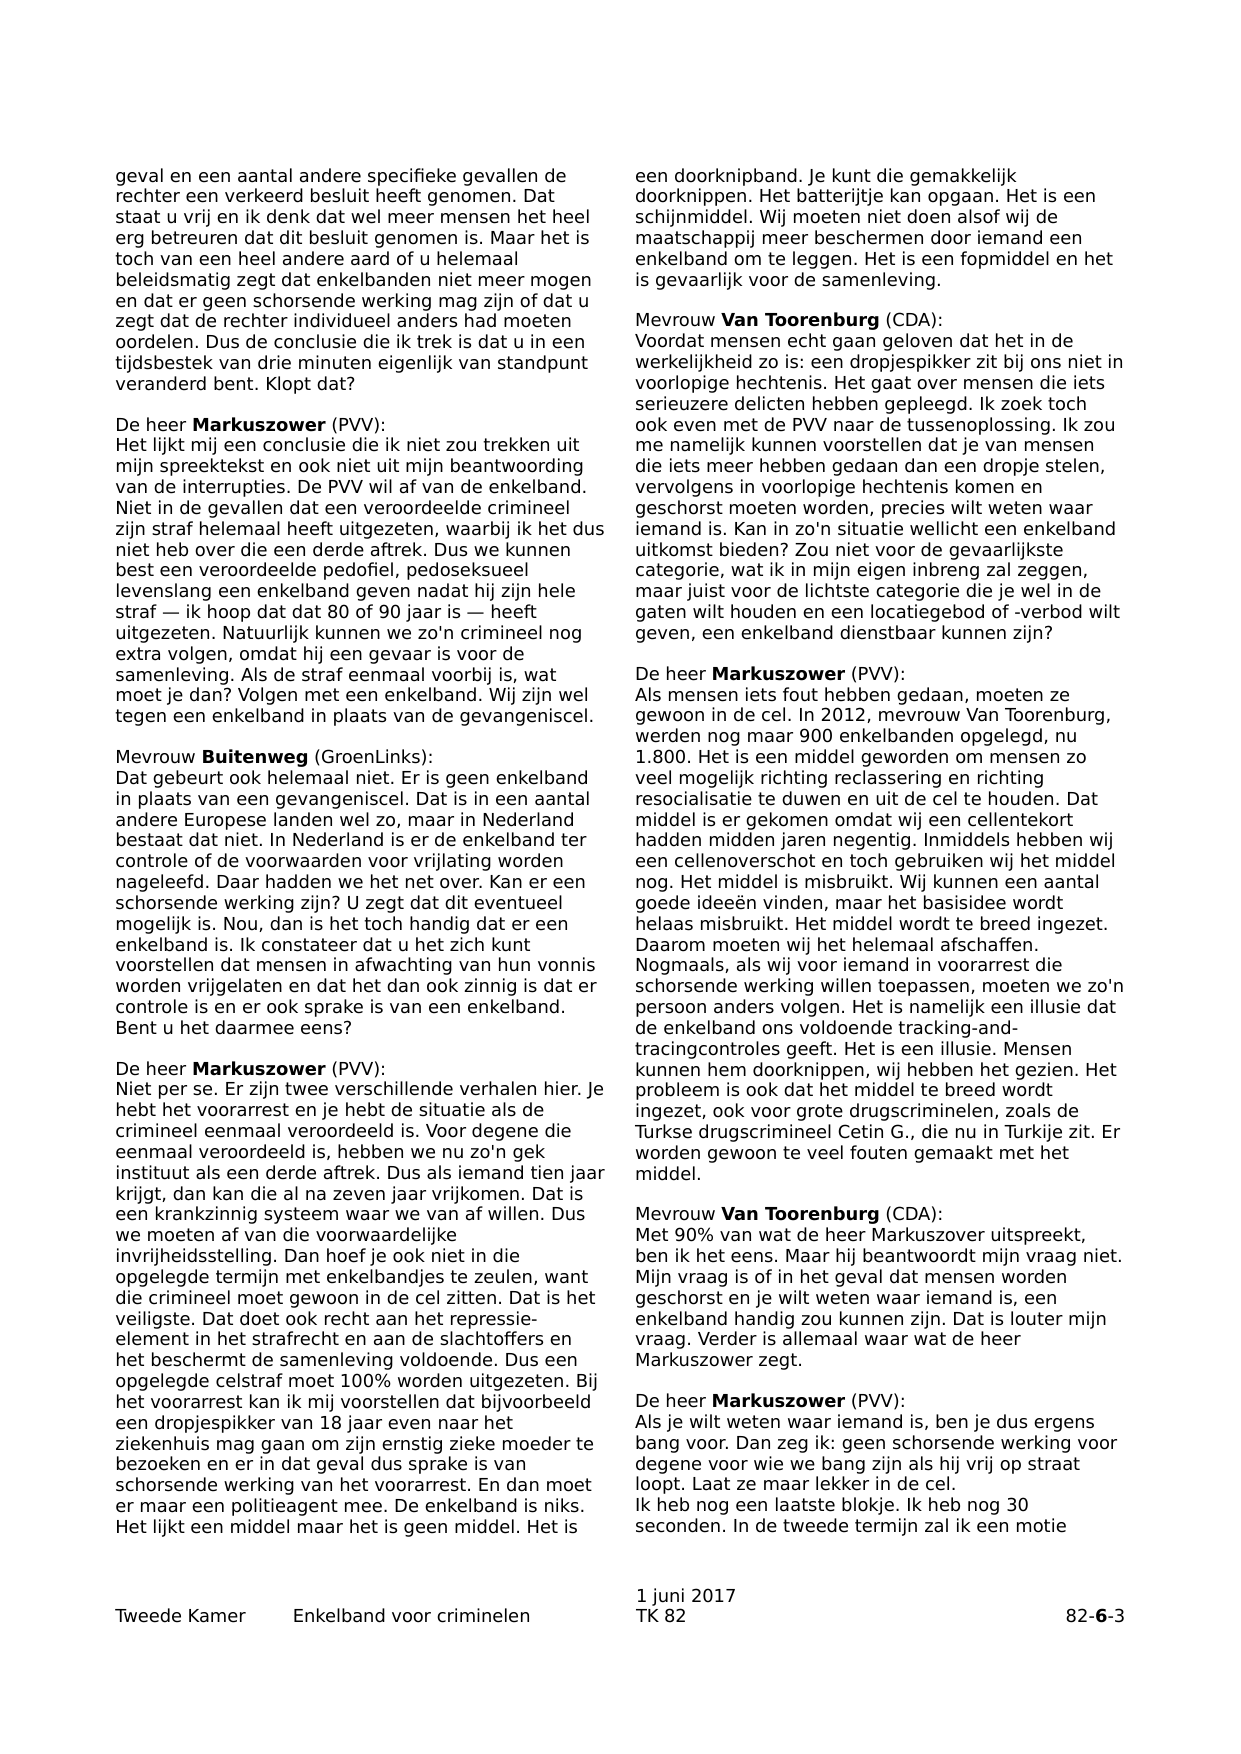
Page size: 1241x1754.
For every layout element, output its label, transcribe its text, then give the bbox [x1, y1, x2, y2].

text Het lijkt mij een conclusie die ik niet zou trekken uit mijn spreektekst en ook niet uit mijn beantwoording van de interrupties. De PVV wil af van de enkelband. Niet in de gevallen dat een veroordeelde crimineel zijn straf helemaal heeft uitgezeten, waarbij ik het dus niet heb over die een derde aftrek. Dus we kunnen best een veroordeelde pedofiel, pedoseksueel levenslang een enkelband geven nadat hij zijn hele straf — ik hoop dat dat 80 of 90 jaar is — heeft uitgezeten. Natuurlijk kunnen we zo'n crimineel nog extra volgen, omdat hij een gevaar is voor de samenleving. Als de straf eenmaal voorbij is, wat moet je dan? Volgen met een enkelband. Wij zijn wel tegen een enkelband in plaats van de gevangeniscel. [115, 435, 605, 727]
text Als mensen iets fout hebben gedaan, moeten ze gewoon in de cel. In 2012, mevrouw Van Toorenburg, werden nog maar 900 enkelbanden opgelegd, nu 1.800. Het is een middel geworden om mensen zo veel mogelijk richting reclassering en richting resocialisatie te duwen en uit de cel te houden. Dat middel is er gekomen omdat wij een cellentekort hadden midden jaren negentig. Inmiddels hebben wij een cellenoverschot en toch gebruiken wij het middel nog. Het middel is misbruikt. Wij kunnen een aantal goede ideeën vinden, maar het basisidee wordt helaas misbruikt. Het middel wordt te breed ingezet. Daarom moeten wij het helemaal afschaffen. Nogmaals, als wij voor iemand in voorarrest die schorsende werking willen toepassen, moeten we zo'n persoon anders volgen. Het is namelijk een illusie dat de enkelband ons voldoende tracking-and-tracingcontroles geeft. Het is een illusie. Mensen kunnen hem doorknippen, wij hebben het gezien. Het probleem is ook dat het middel te breed wordt ingezet, ook voor grote drugscriminelen, zoals de Turkse drugscrimineel Cetin G., die nu in Turkije zit. Er worden gewoon te veel fouten gemaakt met het middel. [635, 684, 1125, 1184]
text De heer Markuszower (PVV): [635, 1391, 1125, 1412]
text Dat gebeurt ook helemaal niet. Er is geen enkelband in plaats van een gevangeniscel. Dat is in een aantal andere Europese landen wel zo, maar in Nederland bestaat dat niet. In Nederland is er de enkelband ter controle of de voorwaarden voor vrijlating worden nageleefd. Daar hadden we het net over. Kan er een schorsende werking zijn? U zegt dat dit eventueel mogelijk is. Nou, dan is het toch handig dat er een enkelband is. Ik constateer dat u het zich kunt voorstellen dat mensen in afwachting van hun vonnis worden vrijgelaten en dat het dan ook zinnig is dat er controle is en er ook sprake is van een enkelband. Bent u het daarmee eens? [115, 768, 605, 1038]
text Mevrouw Buitenweg (GroenLinks): [115, 747, 605, 768]
text Niet per se. Er zijn twee verschillende verhalen hier. Je hebt het voorarrest en je hebt de situatie als de crimineel eenmaal veroordeeld is. Voor degene die eenmaal veroordeeld is, hebben we nu zo'n gek instituut als een derde aftrek. Dus als iemand tien jaar krijgt, dan kan die al na zeven jaar vrijkomen. Dat is een krankzinnig systeem waar we van af willen. Dus we moeten af van die voorwaardelijke invrijheidsstelling. Dan hoef je ook niet in die opgelegde termijn met enkelbandjes te zeulen, want die crimineel moet gewoon in de cel zitten. Dat is het veiligste. Dat doet ook recht aan het repressie-element in het strafrecht en aan de slachtoffers en het beschermt de samenleving voldoende. Dus een opgelegde celstraf moet 100% worden uitgezeten. Bij het voorarrest kan ik mij voorstellen dat bijvoorbeeld een dropjespikker van 18 jaar even naar het ziekenhuis mag gaan om zijn ernstig zieke moeder te bezoeken en er in dat geval dus sprake is van schorsende werking van het voorarrest. En dan moet er maar een politieagent mee. De enkelband is niks. Het lijkt een middel maar het is geen middel. Het is [115, 1079, 605, 1537]
text Als je wilt weten waar iemand is, ben je dus ergens bang voor. Dan zeg ik: geen schorsende werking voor degene voor wie we bang zijn als hij vrij op straat loopt. Laat ze maar lekker in de cel. [635, 1412, 1125, 1495]
text De heer Markuszower (PVV): [635, 663, 1125, 684]
text Voordat mensen echt gaan geloven dat het in de werkelijkheid zo is: een dropjespikker zit bij ons niet in voorlopige hechtenis. Het gaat over mensen die iets serieuzere delicten hebben gepleegd. Ik zoek toch ook even met de PVV naar de tussenoplossing. Ik zou me namelijk kunnen voorstellen dat je van mensen die iets meer hebben gedaan dan een dropje stelen, vervolgens in voorlopige hechtenis komen en geschorst moeten worden, precies wilt weten waar iemand is. Kan in zo'n situatie wellicht een enkelband uitkomst bieden? Zou niet voor de gevaarlijkste categorie, wat ik in mijn eigen inbreng zal zeggen, maar juist voor de lichtste categorie die je wel in de gaten wilt houden en een locatiegebod of -verbod wilt geven, een enkelband dienstbaar kunnen zijn? [635, 331, 1125, 643]
text geval en een aantal andere specifieke gevallen de rechter een verkeerd besluit heeft genomen. Dat staat u vrij en ik denk dat wel meer mensen het heel erg betreuren dat dit besluit genomen is. Maar het is toch van een heel andere aard of u helemaal beleidsmatig zegt dat enkelbanden niet meer mogen en dat er geen schorsende werking mag zijn of dat u zegt dat de rechter individueel anders had moeten oordelen. Dus de conclusie die ik trek is dat u in een tijdsbestek van drie minuten eigenlijk van standpunt veranderd bent. Klopt dat? [115, 165, 605, 394]
text Mevrouw Van Toorenburg (CDA): [635, 1204, 1125, 1225]
text De heer Markuszower (PVV): [115, 1058, 605, 1079]
text De heer Markuszower (PVV): [115, 414, 605, 435]
text een doorknipband. Je kunt die gemakkelijk doorknippen. Het batterijtje kan opgaan. Het is een schijnmiddel. Wij moeten niet doen alsof wij de maatschappij meer beschermen door iemand een enkelband om te leggen. Het is een fopmiddel en het is gevaarlijk voor de samenleving. [635, 165, 1125, 290]
text Ik heb nog een laatste blokje. Ik heb nog 30 seconden. In de tweede termijn zal ik een motie [635, 1495, 1125, 1537]
text Mevrouw Van Toorenburg (CDA): [635, 310, 1125, 331]
text Met 90% van wat de heer Markuszover uitspreekt, ben ik het eens. Maar hij beantwoordt mijn vraag niet. Mijn vraag is of in het geval dat mensen worden geschorst en je wilt weten waar iemand is, een enkelband handig zou kunnen zijn. Dat is louter mijn vraag. Verder is allemaal waar wat de heer Markuszower zegt. [635, 1225, 1125, 1371]
